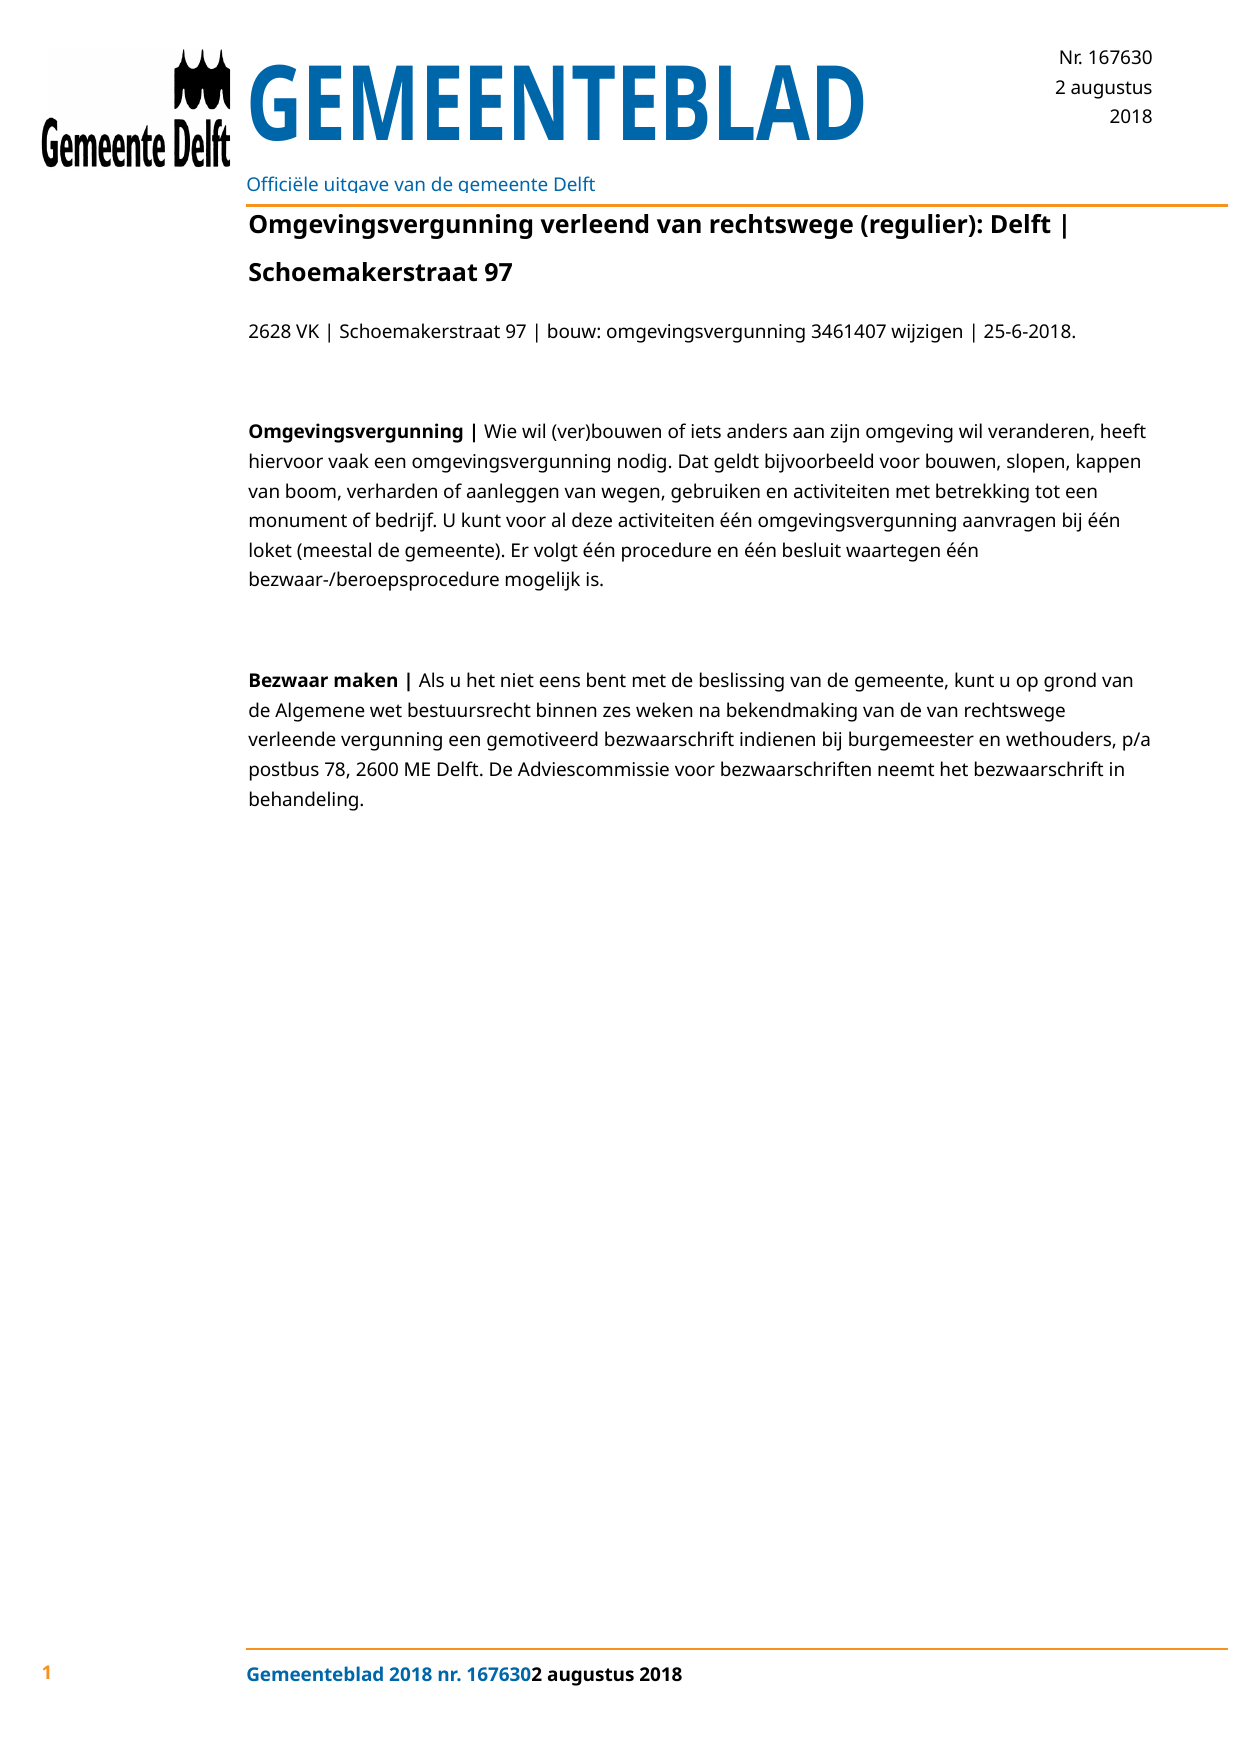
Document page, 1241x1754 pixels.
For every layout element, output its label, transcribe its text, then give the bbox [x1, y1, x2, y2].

text Omgevingsvergunning | Wie wil (ver)bouwen of iets anders aan zijn omgeving wil veranderen, heeft hiervoor vaak een omgevingsvergunning nodig. Dat geldt bijvoorbeeld voor bouwen, slopen, kappen van boom, verharden of aanleggen van wegen, gebruiken en activiteiten met betrekking tot een monument of bedrijf. U kunt voor al deze activiteiten één omgevingsvergunning aanvragen bij één loket (meestal de gemeente). Er volgt één procedure en één besluit waartegen één bezwaar-/beroepsprocedure mogelijk is. [248, 419, 1152, 592]
text Bezwaar maken | Als u het niet eens bent met de beslissing van de gemeente, kunt u op grond van de Algemene wet bestuursrecht binnen zes weken na bekendmaking van de van rechtswege verleende vergunning een gemotiveerd bezwaarschrift indienen bij burgemeester en wethouders, p/a postbus 78, 2600 ME Delft. De Adviescommissie voor bezwaarschriften neemt het bezwaarschrift in behandeling. [248, 667, 1152, 812]
text 2628 VK | Schoemakerstraat 97 | bouw: omgevingsvergunning 3461407 wijzigen | 25-6-2018. [248, 318, 1152, 344]
picture [41, 47, 231, 172]
text Omgevingsvergunning verleend van rechtswege (regulier): Delft | Schoemakerstraat 97 [248, 207, 1152, 288]
